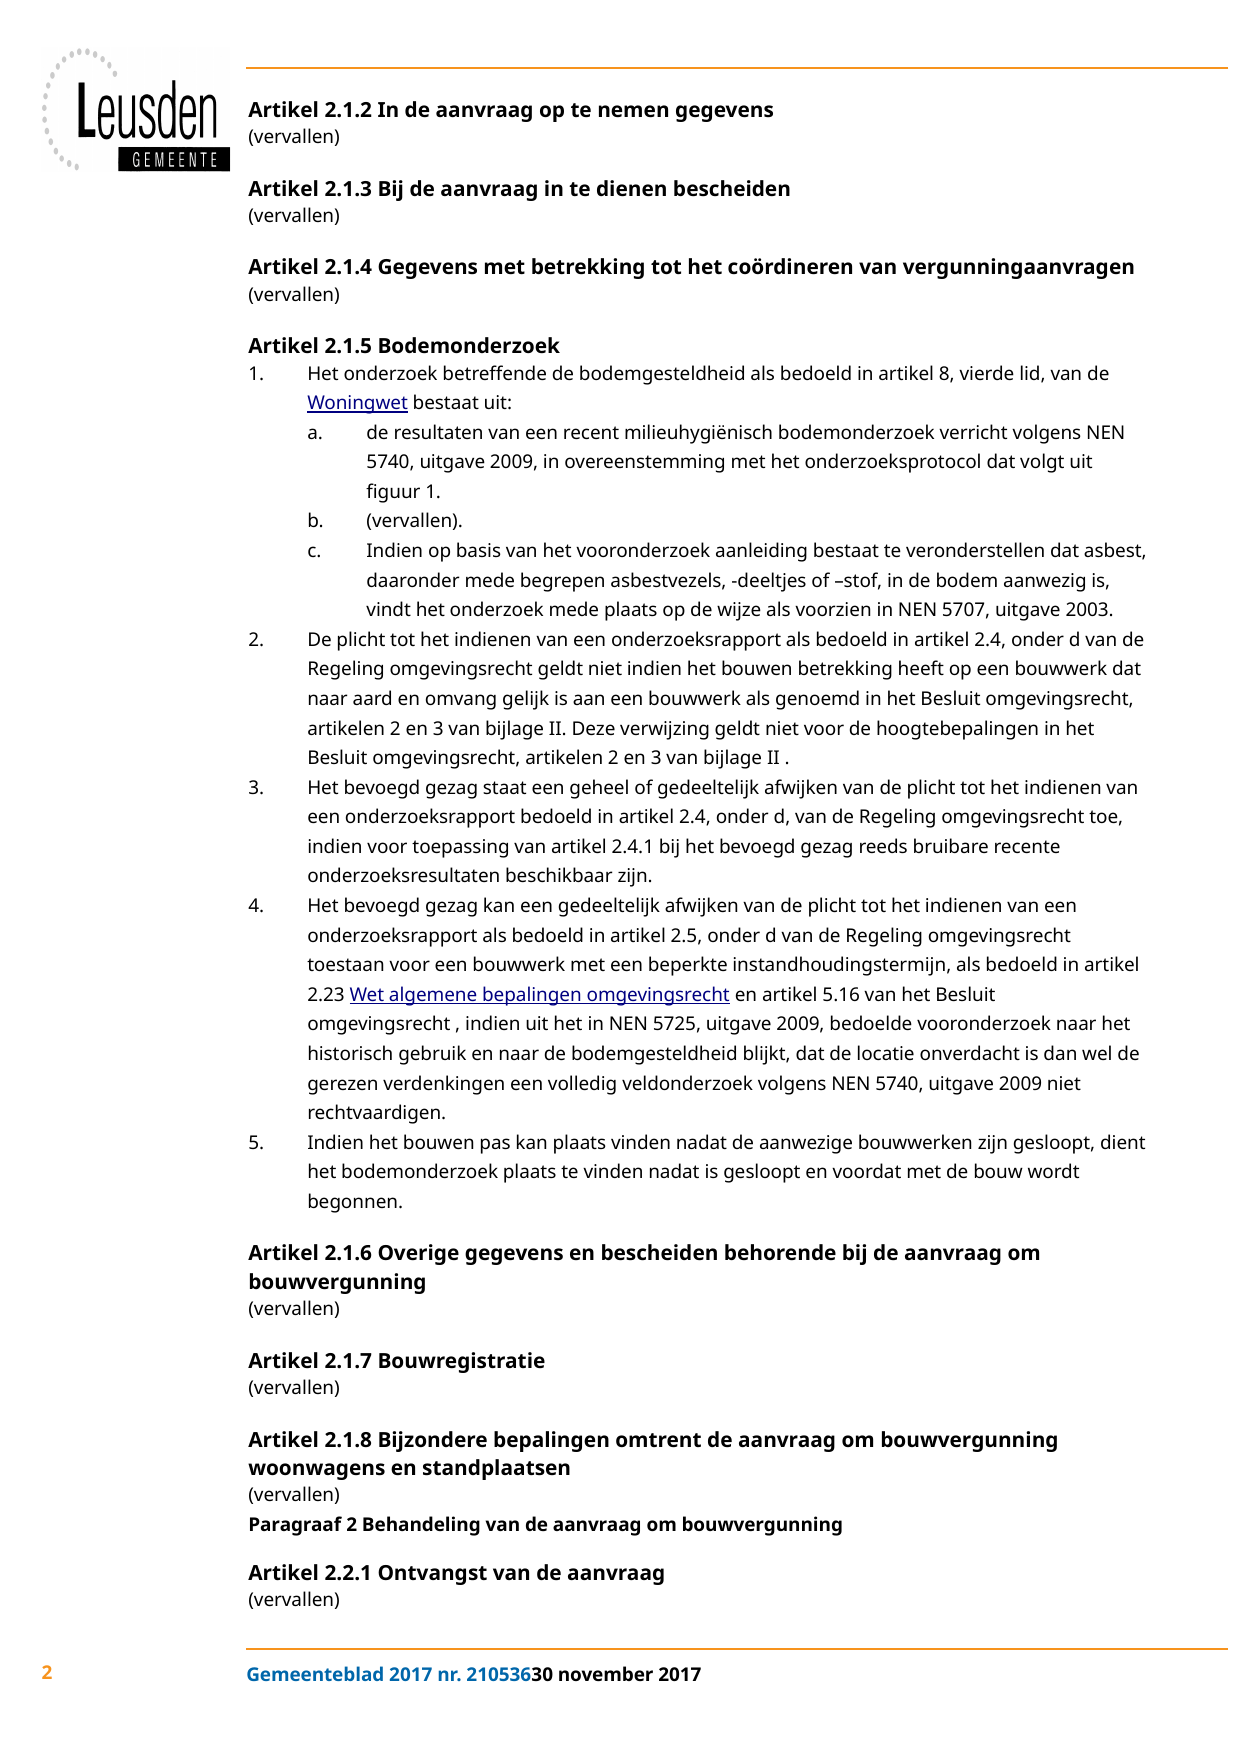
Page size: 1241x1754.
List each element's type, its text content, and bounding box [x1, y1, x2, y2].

text (vervallen) [248, 123, 1152, 149]
list Indien het bouwen pas kan plaats vinden nadat de aanwezige bouwwerken zijn gesloopt, dient het bodemonderzoek plaats te vinden nadat is gesloopt en voordat met de bouw wordt begonnen. [248, 1129, 1152, 1214]
text (vervallen) [248, 281, 1152, 307]
text Paragraaf 2 Behandeling van de aanvraag om bouwvergunning [248, 1511, 1152, 1537]
list de resultaten van een recent milieuhygiënisch bodemonderzoek verricht volgens NEN 5740, uitgave 2009, in overeenstemming met het onderzoeksprotocol dat volgt uit figuur 1. [307, 419, 1152, 504]
list Het bevoegd gezag staat een geheel of gedeeltelijk afwijken van de plicht tot het indienen van een onderzoeksrapport bedoeld in artikel 2.4, onder d, van de Regeling omgevingsrecht toe, indien voor toepassing van artikel 2.4.1 bij het bevoegd gezag reeds bruibare recente onderzoeksresultaten beschikbaar zijn. [248, 774, 1152, 888]
list Indien op basis van het vooronderzoek aanleiding bestaat te veronderstellen dat asbest, daaronder mede begrepen asbestvezels, -deeltjes of –stof, in de bodem aanwezig is, vindt het onderzoek mede plaats op de wijze als voorzien in NEN 5707, uitgave 2003. [307, 537, 1152, 622]
text Artikel 2.1.6 Overige gegevens en bescheiden behorende bij de aanvraag om bouwvergunning [248, 1238, 1152, 1295]
picture [41, 47, 231, 172]
text Artikel 2.1.5 Bodemonderzoek [248, 331, 1152, 360]
text Artikel 2.1.4 Gegevens met betrekking tot het coördineren van vergunningaanvragen [248, 252, 1152, 281]
text Artikel 2.1.7 Bouwregistratie [248, 1346, 1152, 1374]
text Artikel 2.1.2 In de aanvraag op te nemen gegevens [248, 95, 1152, 123]
text (vervallen) [248, 1482, 1152, 1507]
list Het bevoegd gezag kan een gedeeltelijk afwijken van de plicht tot het indienen van een onderzoeksrapport als bedoeld in artikel 2.5, onder d van de Regeling omgevingsrecht toestaan voor een bouwwerk met een beperkte instandhoudingstermijn, als bedoeld in artikel 2.23 Wet algemene bepalingen omgevingsrecht en artikel 5.16 van het Besluit omgevingsrecht , indien uit het in NEN 5725, uitgave 2009, bedoelde vooronderzoek naar het historisch gebruik en naar de bodemgesteldheid blijkt, dat de locatie onverdacht is dan wel de gerezen verdenkingen een volledig veldonderzoek volgens NEN 5740, uitgave 2009 niet rechtvaardigen. [248, 892, 1152, 1125]
text (vervallen) [248, 1374, 1152, 1400]
text (vervallen) [248, 1586, 1152, 1612]
text Artikel 2.2.1 Ontvangst van de aanvraag [248, 1558, 1152, 1586]
text Artikel 2.1.8 Bijzondere bepalingen omtrent de aanvraag om bouwvergunning woonwagens en standplaatsen [248, 1425, 1152, 1482]
text Artikel 2.1.3 Bij de aanvraag in te dienen bescheiden [248, 174, 1152, 202]
text (vervallen) [248, 202, 1152, 228]
list (vervallen). [307, 508, 1152, 533]
list Het onderzoek betreffende de bodemgesteldheid als bedoeld in artikel 8, vierde lid, van de Woningwet bestaat uit: [248, 360, 1152, 415]
text (vervallen) [248, 1295, 1152, 1321]
list De plicht tot het indienen van een onderzoeksrapport als bedoeld in artikel 2.4, onder d van de Regeling omgevingsrecht geldt niet indien het bouwen betrekking heeft op een bouwwerk dat naar aard en omvang gelijk is aan een bouwwerk als genoemd in het Besluit omgevingsrecht, artikelen 2 en 3 van bijlage II. Deze verwijzing geldt niet voor de hoogtebepalingen in het Besluit omgevingsrecht, artikelen 2 en 3 van bijlage II . [248, 626, 1152, 770]
